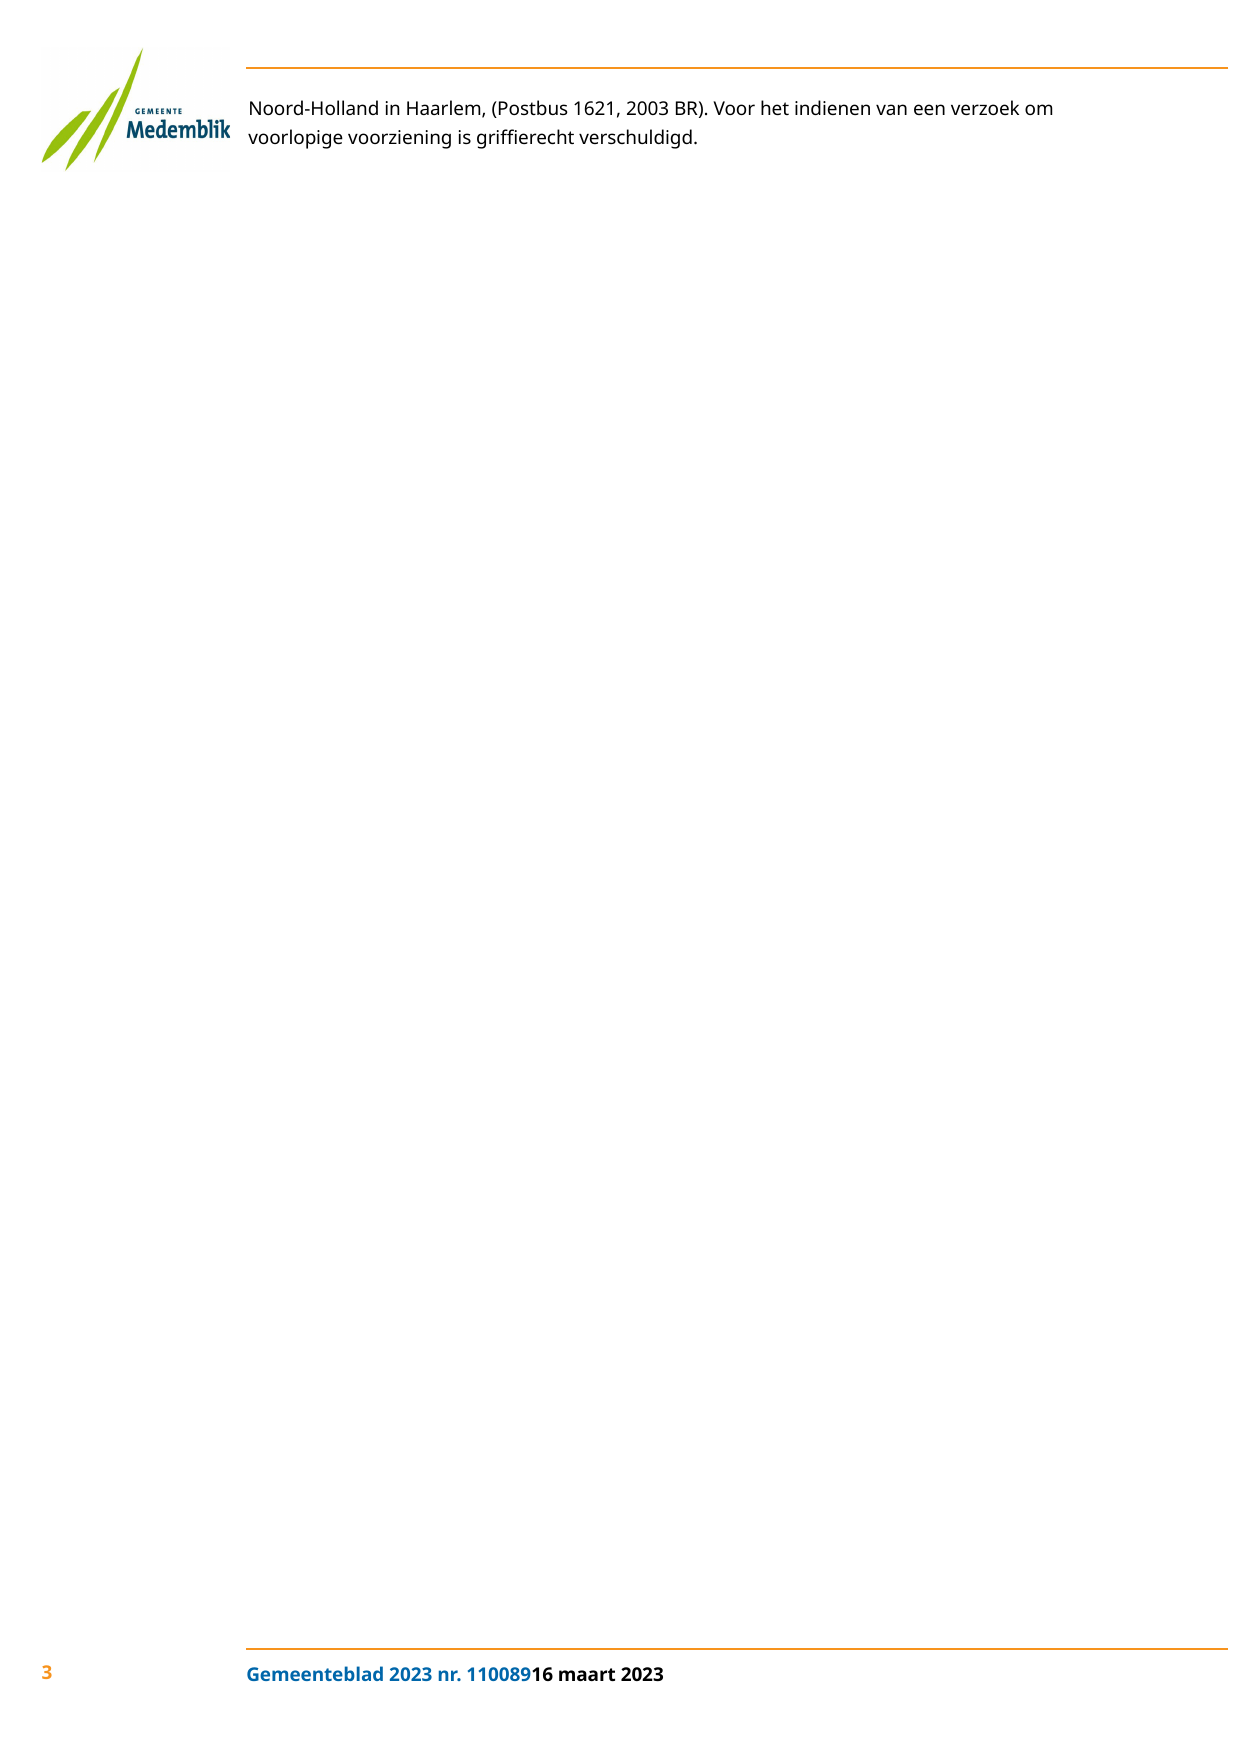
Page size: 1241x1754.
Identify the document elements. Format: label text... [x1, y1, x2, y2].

text Noord-Holland in Haarlem, (Postbus 1621, 2003 BR). Voor het indienen van een verzoek om voorlopige voorziening is griffierecht verschuldigd. [248, 95, 1152, 150]
picture [41, 47, 231, 172]
